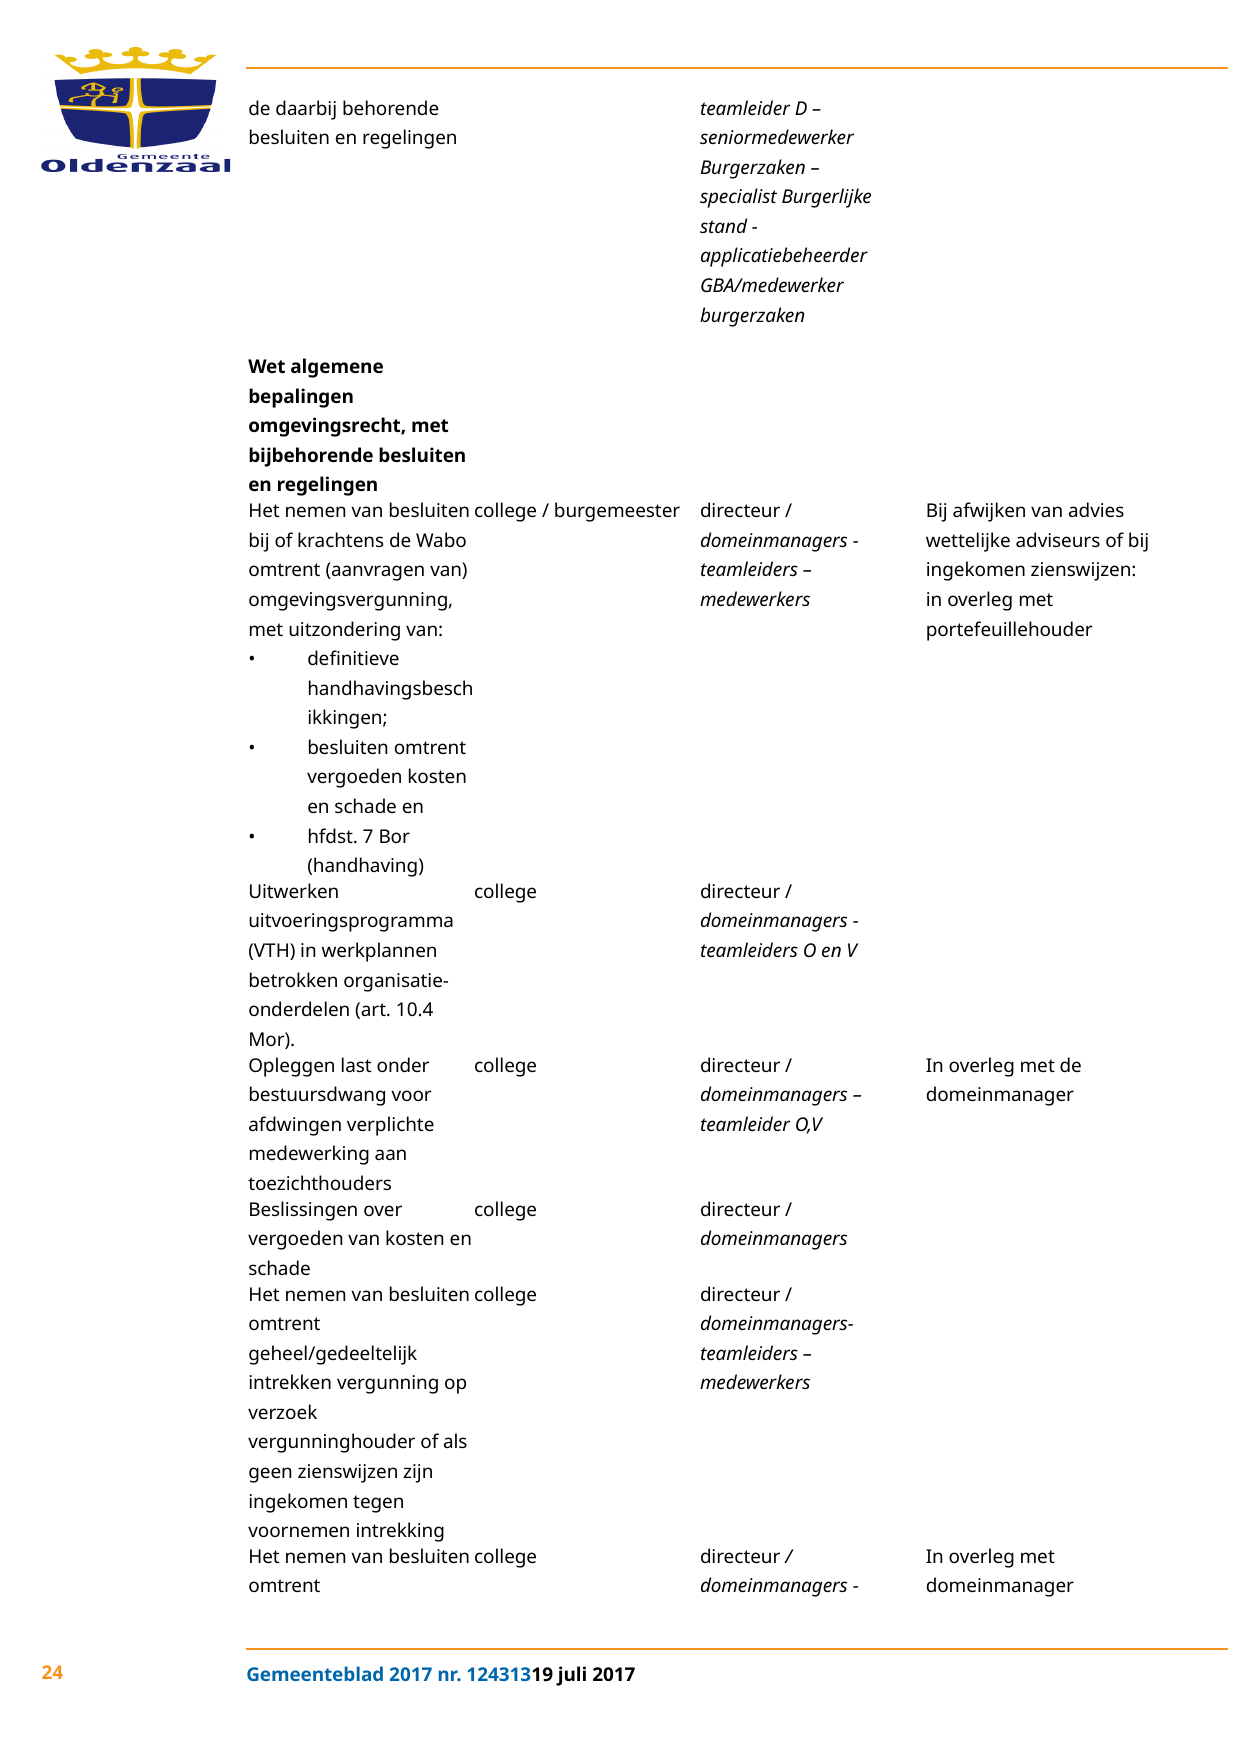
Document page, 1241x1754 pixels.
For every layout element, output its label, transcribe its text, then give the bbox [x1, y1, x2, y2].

table_cell directeur / domeinmanagers- teamleiders – medewerkers [700, 1281, 926, 1543]
table_cell Het nemen van besluiten omtrent geheel/gedeeltelijk intrekken vergunning op verzoek vergunninghouder of als geen zienswijzen zijn ingekomen tegen voornemen intrekking [248, 1281, 474, 1543]
table_cell directeur / domeinmanagers - teamleiders – medewerkers [700, 498, 926, 878]
table_cell college [474, 1052, 700, 1196]
table_cell college [474, 1281, 700, 1543]
table_cell [926, 1196, 1152, 1281]
table_cell Het nemen van besluiten bij of krachtens de Wabo omtrent (aanvragen van) omgevingsvergunning, met uitzondering van: definitieve handhavingsbeschikkingen; besluiten omtrent vergoeden kosten en schade en hfdst. 7 Bor (handhaving) [248, 498, 474, 878]
table_cell Uitwerken uitvoeringsprogramma (VTH) in werkplannen betrokken organisatie-onderdelen (art. 10.4 Mor). [248, 878, 474, 1052]
table_cell directeur / domeinmanagers - teamleiders O en V [700, 878, 926, 1052]
table_cell college / burgemeester [474, 498, 700, 878]
table_cell de daarbij behorende besluiten en regelingen [248, 95, 474, 328]
table_cell college [474, 1543, 700, 1598]
table_cell Het nemen van besluiten omtrent [248, 1543, 474, 1598]
table_cell [474, 353, 700, 497]
table_cell In overleg met domeinmanager [926, 1543, 1152, 1598]
table_cell directeur / domeinmanagers [700, 1196, 926, 1281]
table_cell [926, 353, 1152, 497]
table_cell [474, 95, 700, 328]
table_cell [700, 328, 926, 353]
table_cell Beslissingen over vergoeden van kosten en schade [248, 1196, 474, 1281]
table_cell directeur / domeinmanagers – teamleider O,V [700, 1052, 926, 1196]
table_cell [926, 878, 1152, 1052]
table_cell [700, 353, 926, 497]
table_cell Wet algemene bepalingen omgevingsrecht, met bijbehorende besluiten en regelingen [248, 353, 474, 497]
table_cell [926, 95, 1152, 328]
table_cell Opleggen last onder bestuursdwang voor afdwingen verplichte medewerking aan toezichthouders [248, 1052, 474, 1196]
table_cell college [474, 1196, 700, 1281]
table_cell [926, 328, 1152, 353]
table_cell college [474, 878, 700, 1052]
table_cell Bij afwijken van advies wettelijke adviseurs of bij ingekomen zienswijzen: in overleg met portefeuillehouder [926, 498, 1152, 878]
table_cell In overleg met de domeinmanager [926, 1052, 1152, 1196]
picture [41, 47, 231, 172]
table_cell [926, 1281, 1152, 1543]
table_cell directeur / domeinmanagers [700, 1543, 926, 1598]
table_cell - teamleider D – seniormedewerker Burgerzaken – specialist Burgerlijke stand - applicatiebeheerder GBA/medewerker burgerzaken [700, 95, 926, 328]
table_cell [248, 328, 474, 353]
table_cell [474, 328, 700, 353]
